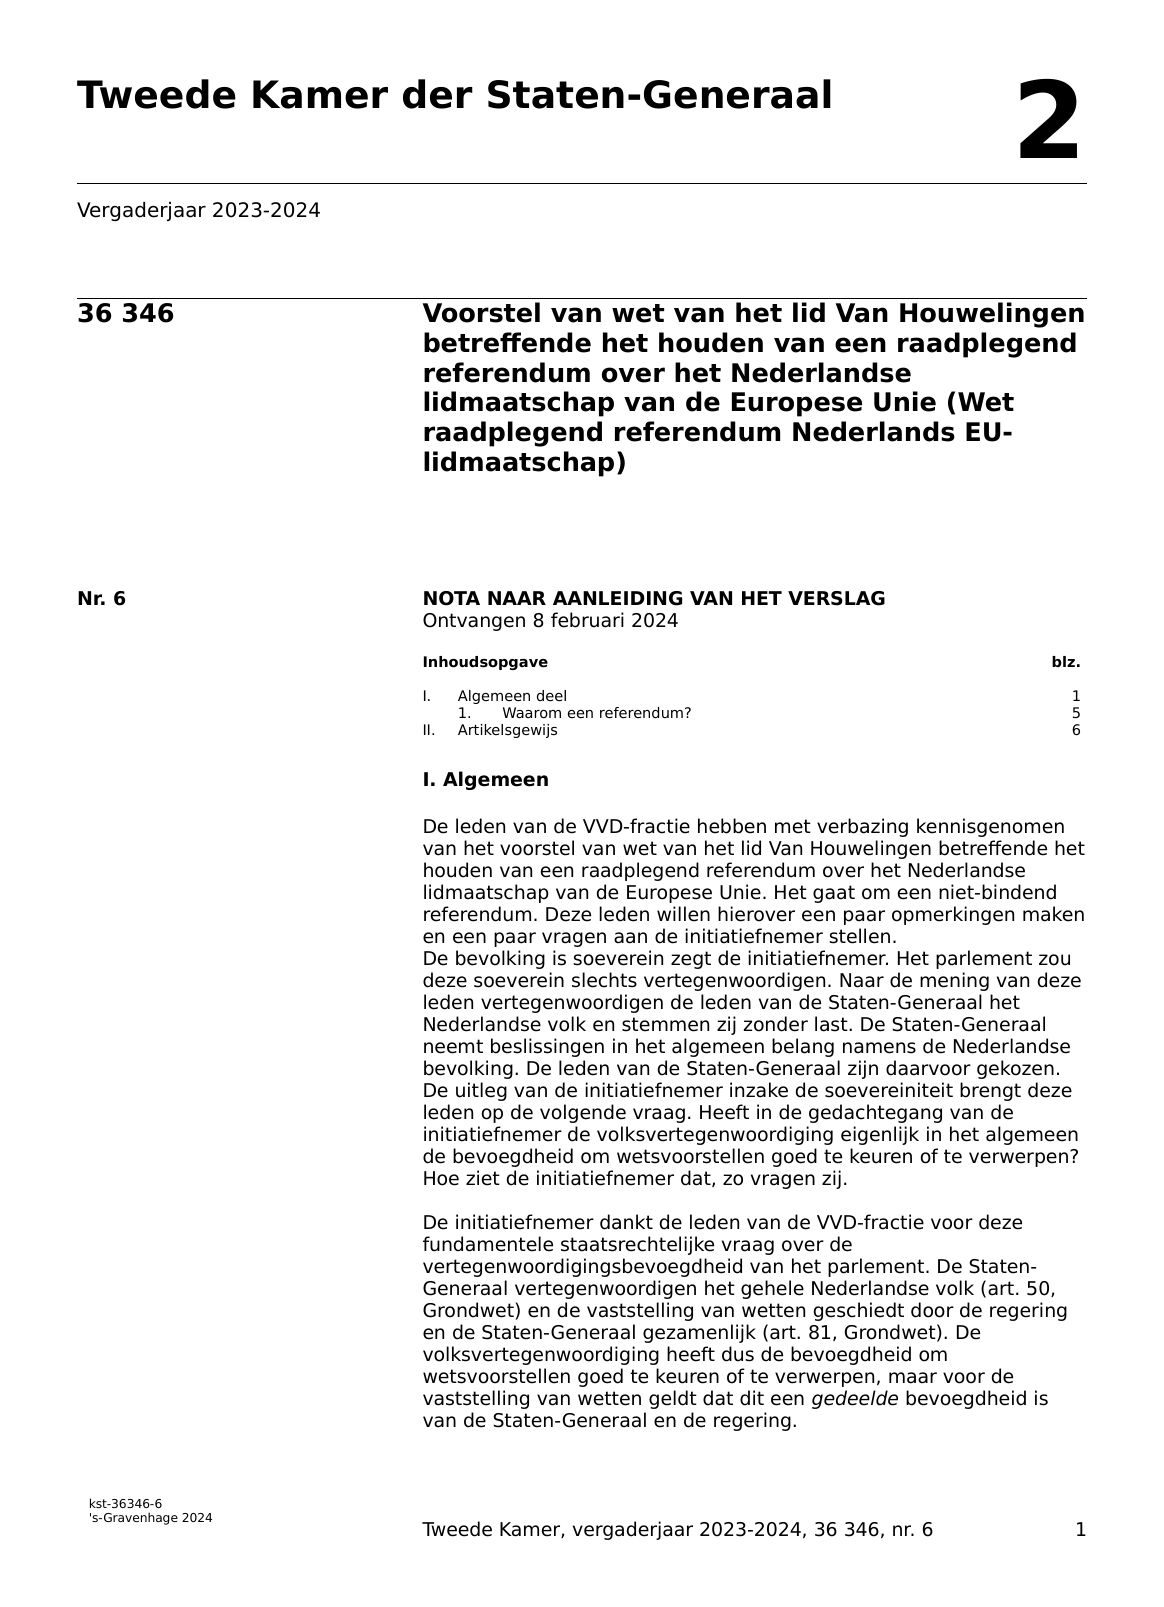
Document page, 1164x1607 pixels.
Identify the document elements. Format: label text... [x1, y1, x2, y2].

subtitle Nr. 6 NOTA NAAR AANLEIDING VAN HET VERSLAG [77, 588, 1087, 610]
text 's-Gravenhage 2024 [88, 1511, 323, 1525]
table_cell 1. [452, 705, 496, 722]
table_header Tweede Kamer der Staten-Generaal [77, 59, 886, 183]
table_header blz. [1028, 654, 1087, 671]
table_cell 5 [1028, 705, 1087, 722]
subtitle 36 346 Voorstel van wet van het lid Van Houwelingen betreffende het houden van een raadplegend referendum over het Nederlandse lidmaatschap van de Europese Unie (Wet raadplegend referendum Nederlands EU-lidmaatschap) [77, 299, 1087, 477]
table_cell [1028, 671, 1087, 688]
table_cell 6 [1028, 722, 1087, 739]
table_cell 1 [1028, 688, 1087, 705]
table_cell [422, 671, 452, 688]
text Ontvangen 8 februari 2024 [422, 610, 1087, 632]
table_cell [422, 705, 452, 722]
table_cell [496, 671, 1028, 688]
table_cell Waarom een referendum? [496, 705, 1028, 722]
subtitle I. Algemeen [422, 769, 1087, 791]
table_cell II. [422, 722, 452, 739]
table_header Inhoudsopgave [422, 654, 1028, 671]
table_cell Vergaderjaar 2023-2024 [77, 184, 1087, 298]
text De bevolking is soeverein zegt de initiatiefnemer. Het parlement zou deze soeverein slechts vertegenwoordigen. Naar de mening van deze leden vertegenwoordigen de leden van de Staten-Generaal het Nederlandse volk en stemmen zij zonder last. De Staten-Generaal neemt beslissingen in het algemeen belang namens de Nederlandse bevolking. De leden van de Staten-Generaal zijn daarvoor gekozen. De uitleg van de initiatiefnemer inzake de soevereiniteit brengt deze leden op de volgende vraag. Heeft in de gedachtegang van de initiatiefnemer de volksvertegenwoordiging eigenlijk in het algemeen de bevoegdheid om wetsvoorstellen goed te keuren of te verwerpen? Hoe ziet de initiatiefnemer dat, zo vragen zij. [422, 948, 1087, 1189]
table_cell Artikelsgewijs [452, 722, 1028, 739]
table_header 2 [886, 59, 1087, 183]
table_cell [452, 671, 496, 688]
table_cell Algemeen deel [452, 688, 1028, 705]
text kst-36346-6 [88, 1497, 323, 1511]
text De leden van de VVD-fractie hebben met verbazing kennisgenomen van het voorstel van wet van het lid Van Houwelingen betreffende het houden van een raadplegend referendum over het Nederlandse lidmaatschap van de Europese Unie. Het gaat om een niet-bindend referendum. Deze leden willen hierover een paar opmerkingen maken en een paar vragen aan de initiatiefnemer stellen. [422, 816, 1087, 948]
text De initiatiefnemer dankt de leden van de VVD-fractie voor deze fundamentele staatsrechtelijke vraag over de vertegenwoordigingsbevoegdheid van het parlement. De Staten-Generaal vertegenwoordigen het gehele Nederlandse volk (art. 50, Grondwet) en de vaststelling van wetten geschiedt door de regering en de Staten-Generaal gezamenlijk (art. 81, Grondwet). De volksvertegenwoordiging heeft dus de bevoegdheid om wetsvoorstellen goed te keuren of te verwerpen, maar voor de vaststelling van wetten geldt dat dit een gedeelde bevoegdheid is van de Staten-Generaal en de regering. [422, 1212, 1087, 1431]
table_cell I. [422, 688, 452, 705]
